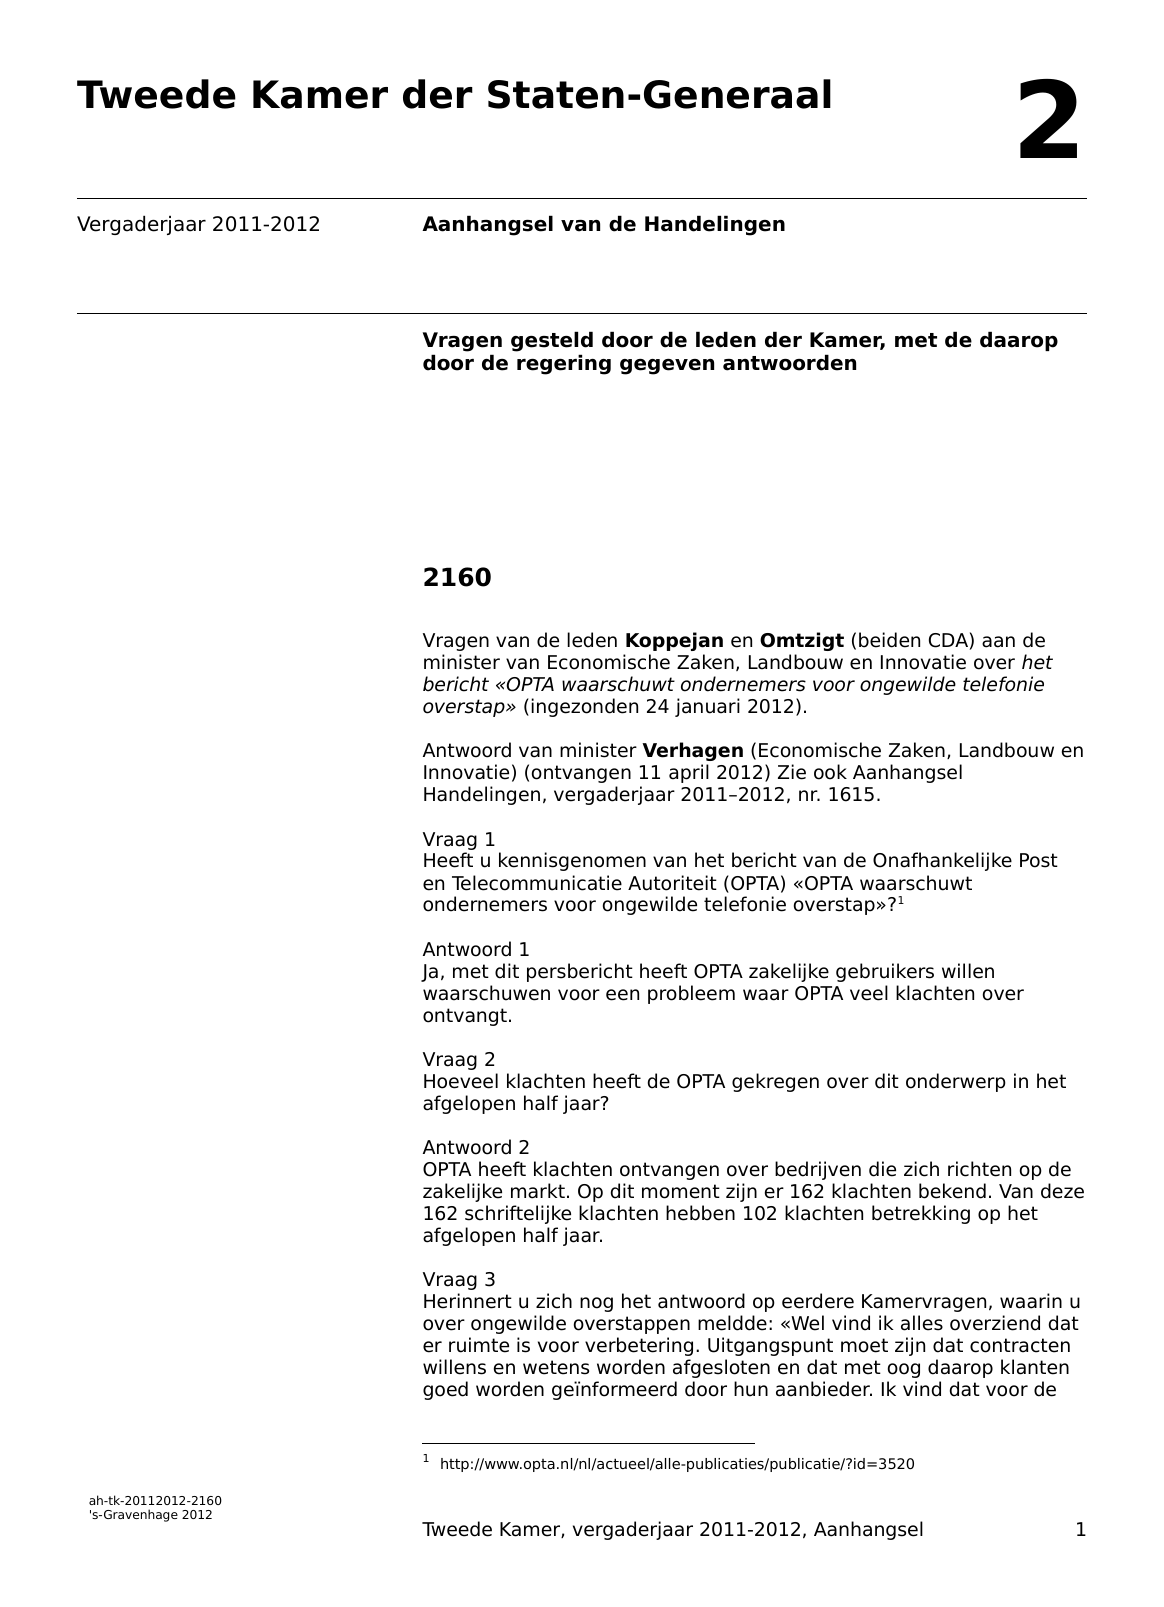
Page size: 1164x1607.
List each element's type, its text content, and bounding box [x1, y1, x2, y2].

table_cell Vragen gesteld door de leden der Kamer, met de daarop door de regering gegeven antwoorden [422, 314, 1087, 375]
table_cell [77, 314, 422, 375]
text Herinnert u zich nog het antwoord op eerdere Kamervragen, waarin u over ongewilde overstappen meldde: «Wel vind ik alles overziend dat er ruimte is voor verbetering. Uitgangspunt moet zijn dat contracten willens en wetens worden afgesloten en dat met oog daarop klanten goed worden geïnformeerd door hun aanbieder. Ik vind dat voor de [422, 1291, 1087, 1401]
text Heeft u kennisgenomen van het bericht van de Onafhankelijke Post en Telecommunicatie Autoriteit (OPTA) «OPTA waarschuwt ondernemers voor ongewilde telefonie overstap»? [422, 850, 1087, 916]
text OPTA heeft klachten ontvangen over bedrijven die zich richten op de zakelijke markt. Op dit moment zijn er 162 klachten bekend. Van deze 162 schriftelijke klachten hebben 102 klachten betrekking op het afgelopen half jaar. [422, 1159, 1087, 1247]
table_header 2 [886, 59, 1087, 198]
text Antwoord van minister Verhagen (Economische Zaken, Landbouw en Innovatie) (ontvangen 11 april 2012) Zie ook Aanhangsel Handelingen, vergaderjaar 2011–2012, nr. 1615. [422, 740, 1087, 806]
text 2160 [422, 563, 1087, 592]
text ah-tk-20112012-2160 [88, 1494, 323, 1508]
text Vraag 2 [422, 1049, 1087, 1071]
text Antwoord 2 [422, 1137, 1087, 1159]
text Hoeveel klachten heeft de OPTA gekregen over dit onderwerp in het afgelopen half jaar? [422, 1071, 1087, 1114]
text 's-Gravenhage 2012 [88, 1508, 323, 1522]
text Vragen van de leden Koppejan en Omtzigt (beiden CDA) aan de minister van Economische Zaken, Landbouw en Innovatie over het bericht «OPTA waarschuwt ondernemers voor ongewilde telefonie overstap» (ingezonden 24 januari 2012). [422, 630, 1087, 718]
text Vraag 3 [422, 1269, 1087, 1291]
table_cell Aanhangsel van de Handelingen [422, 199, 1087, 313]
table_header Tweede Kamer der Staten-Generaal [77, 59, 886, 198]
text Vraag 1 [422, 828, 1087, 850]
text Ja, met dit persbericht heeft OPTA zakelijke gebruikers willen waarschuwen voor een probleem waar OPTA veel klachten over ontvangt. [422, 961, 1087, 1026]
text Antwoord 1 [422, 938, 1087, 961]
table_cell Vergaderjaar 2011-2012 [77, 199, 422, 313]
text http://www.opta.nl/nl/actueel/alle-publicaties/publicatie/?id=3520 [422, 1452, 1087, 1474]
